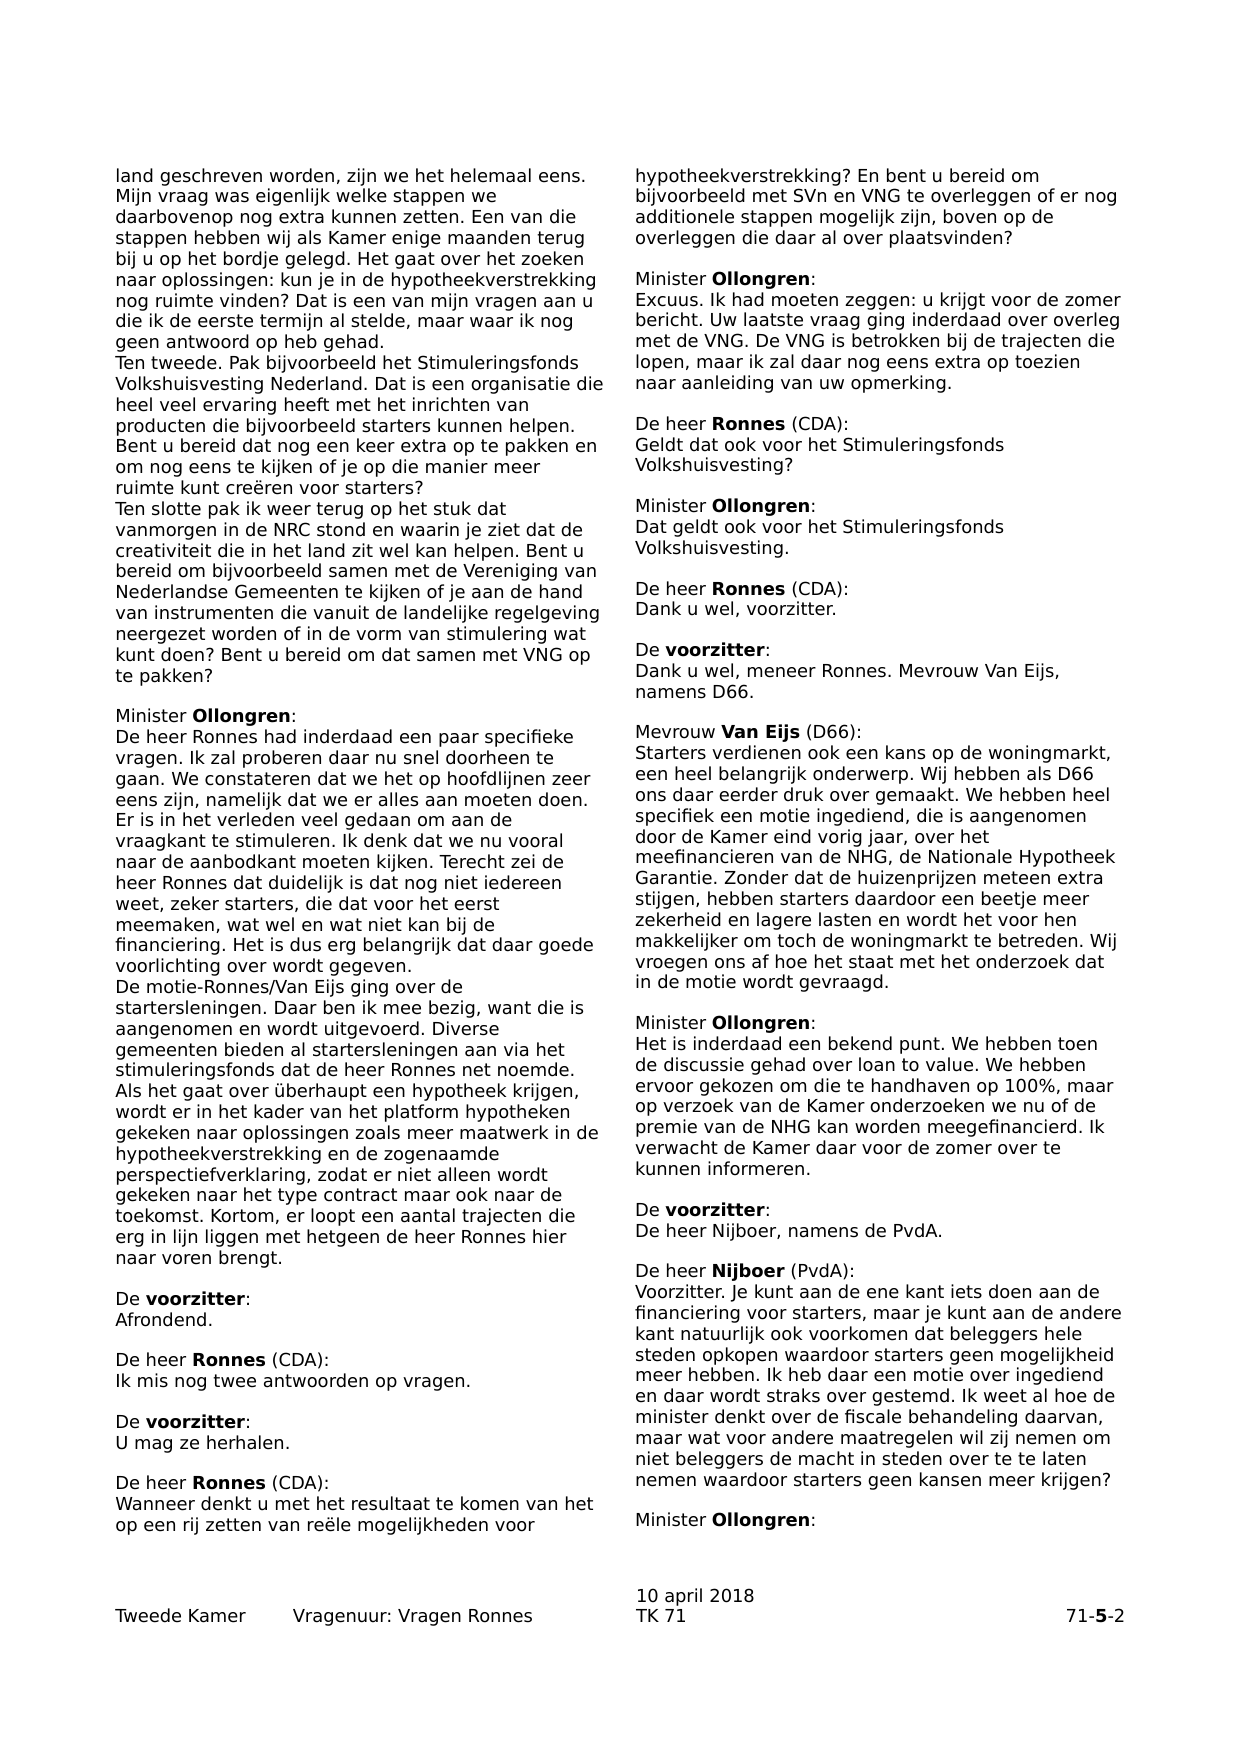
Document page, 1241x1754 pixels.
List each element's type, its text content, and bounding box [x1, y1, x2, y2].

text U mag ze herhalen. [115, 1432, 605, 1453]
text De voorzitter: [115, 1412, 605, 1432]
text land geschreven worden, zijn we het helemaal eens. Mijn vraag was eigenlijk welke stappen we daarbovenop nog extra kunnen zetten. Een van die stappen hebben wij als Kamer enige maanden terug bij u op het bordje gelegd. Het gaat over het zoeken naar oplossingen: kun je in de hypotheekverstrekking nog ruimte vinden? Dat is een van mijn vragen aan u die ik de eerste termijn al stelde, maar waar ik nog geen antwoord op heb gehad. [115, 165, 605, 353]
text De heer Nijboer (PvdA): [635, 1261, 1125, 1282]
text Dank u wel, voorzitter. [635, 599, 1125, 620]
text Dank u wel, meneer Ronnes. Mevrouw Van Eijs, namens D66. [635, 661, 1125, 702]
text Als het gaat over überhaupt een hypotheek krijgen, wordt er in het kader van het platform hypotheken gekeken naar oplossingen zoals meer maatwerk in de hypotheekverstrekking en de zogenaamde perspectiefverklaring, zodat er niet alleen wordt gekeken naar het type contract maar ook naar de toekomst. Kortom, er loopt een aantal trajecten die erg in lijn liggen met hetgeen de heer Ronnes hier naar voren brengt. [115, 1081, 605, 1268]
text De voorzitter: [115, 1288, 605, 1309]
text Minister Ollongren: [635, 269, 1125, 289]
text Wanneer denkt u met het resultaat te komen van het op een rij zetten van reële mogelijkheden voor [115, 1494, 605, 1536]
text De heer Ronnes (CDA): [635, 578, 1125, 599]
text De heer Ronnes (CDA): [635, 413, 1125, 434]
text Ten slotte pak ik weer terug op het stuk dat vanmorgen in de NRC stond en waarin je ziet dat de creativiteit die in het land zit wel kan helpen. Bent u bereid om bijvoorbeeld samen met de Vereniging van Nederlandse Gemeenten te kijken of je aan de hand van instrumenten die vanuit de landelijke regelgeving neergezet worden of in de vorm van stimulering wat kunt doen? Bent u bereid om dat samen met VNG op te pakken? [115, 499, 605, 686]
text De voorzitter: [635, 640, 1125, 661]
text Voorzitter. Je kunt aan de ene kant iets doen aan de financiering voor starters, maar je kunt aan de andere kant natuurlijk ook voorkomen dat beleggers hele steden opkopen waardoor starters geen mogelijkheid meer hebben. Ik heb daar een motie over ingediend en daar wordt straks over gestemd. Ik weet al hoe de minister denkt over de fiscale behandeling daarvan, maar wat voor andere maatregelen wil zij nemen om niet beleggers de macht in steden over te te laten nemen waardoor starters geen kansen meer krijgen? [635, 1282, 1125, 1490]
text Excuus. Ik had moeten zeggen: u krijgt voor de zomer bericht. Uw laatste vraag ging inderdaad over overleg met de VNG. De VNG is betrokken bij de trajecten die lopen, maar ik zal daar nog eens extra op toezien naar aanleiding van uw opmerking. [635, 289, 1125, 393]
text De heer Ronnes had inderdaad een paar specifieke vragen. Ik zal proberen daar nu snel doorheen te gaan. We constateren dat we het op hoofdlijnen zeer eens zijn, namelijk dat we er alles aan moeten doen. Er is in het verleden veel gedaan om aan de vraagkant te stimuleren. Ik denk dat we nu vooral naar de aanbodkant moeten kijken. Terecht zei de heer Ronnes dat duidelijk is dat nog niet iedereen weet, zeker starters, die dat voor het eerst meemaken, wat wel en wat niet kan bij de financiering. Het is dus erg belangrijk dat daar goede voorlichting over wordt gegeven. [115, 727, 605, 977]
text De heer Nijboer, namens de PvdA. [635, 1220, 1125, 1241]
text De motie-Ronnes/Van Eijs ging over de startersleningen. Daar ben ik mee bezig, want die is aangenomen en wordt uitgevoerd. Diverse gemeenten bieden al startersleningen aan via het stimuleringsfonds dat de heer Ronnes net noemde. [115, 977, 605, 1081]
text Starters verdienen ook een kans op de woningmarkt, een heel belangrijk onderwerp. Wij hebben als D66 ons daar eerder druk over gemaakt. We hebben heel specifiek een motie ingediend, die is aangenomen door de Kamer eind vorig jaar, over het meefinancieren van de NHG, de Nationale Hypotheek Garantie. Zonder dat de huizenprijzen meteen extra stijgen, hebben starters daardoor een beetje meer zekerheid en lagere lasten en wordt het voor hen makkelijker om toch de woningmarkt te betreden. Wij vroegen ons af hoe het staat met het onderzoek dat in de motie wordt gevraagd. [635, 743, 1125, 993]
text Geldt dat ook voor het Stimuleringsfonds Volkshuisvesting? [635, 434, 1125, 476]
text De voorzitter: [635, 1199, 1125, 1220]
text hypotheekverstrekking? En bent u bereid om bijvoorbeeld met SVn en VNG te overleggen of er nog additionele stappen mogelijk zijn, boven op de overleggen die daar al over plaatsvinden? [635, 165, 1125, 249]
text De heer Ronnes (CDA): [115, 1350, 605, 1371]
text De heer Ronnes (CDA): [115, 1473, 605, 1494]
text Ik mis nog twee antwoorden op vragen. [115, 1371, 605, 1392]
text Minister Ollongren: [115, 706, 605, 727]
text Minister Ollongren: [635, 496, 1125, 517]
text Minister Ollongren: [635, 1013, 1125, 1034]
text Dat geldt ook voor het Stimuleringsfonds Volkshuisvesting. [635, 517, 1125, 558]
text Ten tweede. Pak bijvoorbeeld het Stimuleringsfonds Volkshuisvesting Nederland. Dat is een organisatie die heel veel ervaring heeft met het inrichten van producten die bijvoorbeeld starters kunnen helpen. Bent u bereid dat nog een keer extra op te pakken en om nog eens te kijken of je op die manier meer ruimte kunt creëren voor starters? [115, 353, 605, 499]
text Het is inderdaad een bekend punt. We hebben toen de discussie gehad over loan to value. We hebben ervoor gekozen om die te handhaven op 100%, maar op verzoek van de Kamer onderzoeken we nu of de premie van de NHG kan worden meegefinancierd. Ik verwacht de Kamer daar voor de zomer over te kunnen informeren. [635, 1034, 1125, 1179]
text Afrondend. [115, 1309, 605, 1330]
text Minister Ollongren: [635, 1510, 1125, 1531]
text Mevrouw Van Eijs (D66): [635, 722, 1125, 743]
